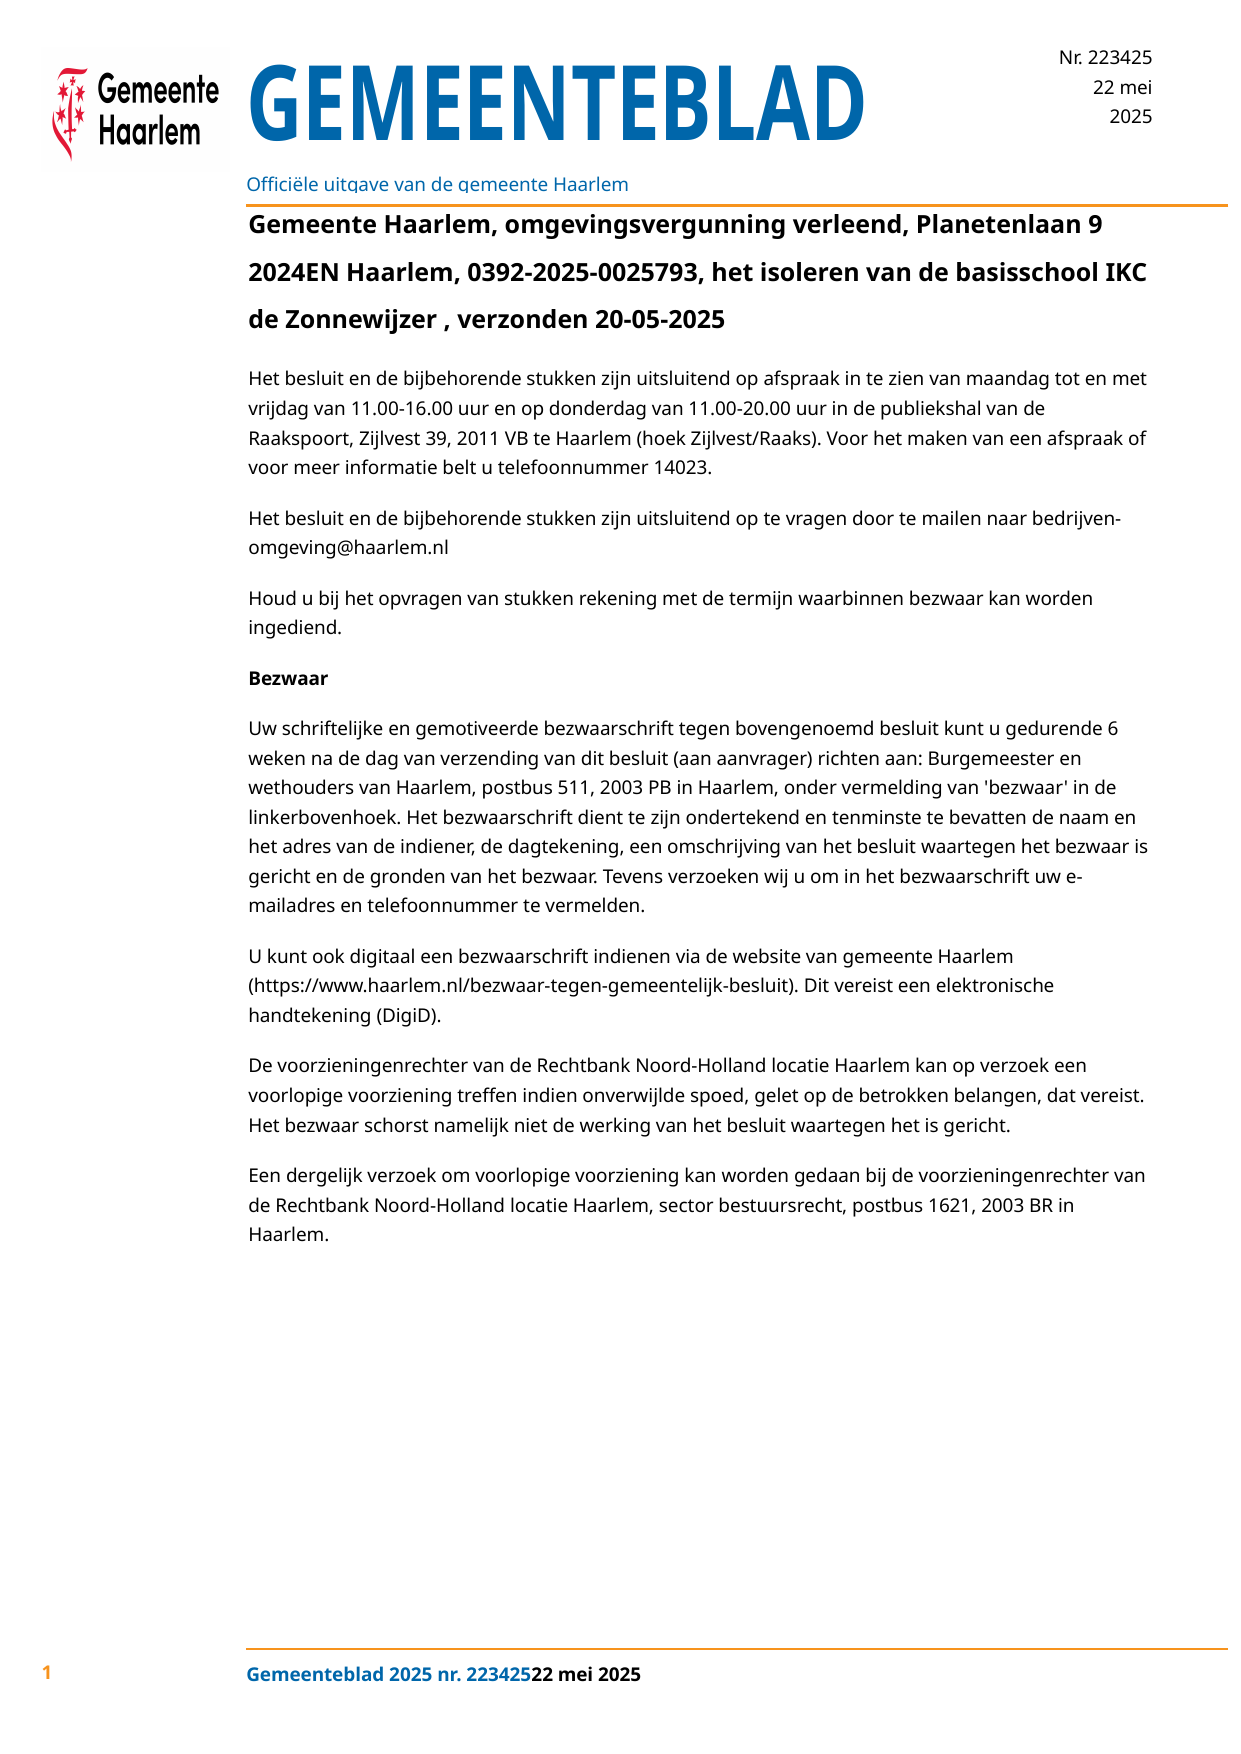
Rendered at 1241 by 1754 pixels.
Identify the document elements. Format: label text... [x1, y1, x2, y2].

text Een dergelijk verzoek om voorlopige voorziening kan worden gedaan bij de voorzieningenrechter van de Rechtbank Noord-Holland locatie Haarlem, sector bestuursrecht, postbus 1621, 2003 BR in Haarlem. [248, 1162, 1152, 1247]
text De voorzieningenrechter van de Rechtbank Noord-Holland locatie Haarlem kan op verzoek een voorlopige voorziening treffen indien onverwijlde spoed, gelet op de betrokken belangen, dat vereist. Het bezwaar schorst namelijk niet de werking van het besluit waartegen het is gericht. [248, 1053, 1152, 1137]
text U kunt ook digitaal een bezwaarschrift indienen via de website van gemeente Haarlem (https://www.haarlem.nl/bezwaar-tegen-gemeentelijk-besluit). Dit vereist een elektronische handtekening (DigiD). [248, 943, 1152, 1028]
text Uw schriftelijke en gemotiveerde bezwaarschrift tegen bovengenoemd besluit kunt u gedurende 6 weken na de dag van verzending van dit besluit (aan aanvrager) richten aan: Burgemeester en wethouders van Haarlem, postbus 511, 2003 PB in Haarlem, onder vermelding van 'bezwaar' in de linkerbovenhoek. Het bezwaarschrift dient te zijn ondertekend en tenminste te bevatten de naam en het adres van de indiener, de dagtekening, een omschrijving van het besluit waartegen het bezwaar is gericht en de gronden van het bezwaar. Tevens verzoeken wij u om in het bezwaarschrift uw e-mailadres en telefoonnummer te vermelden. [248, 715, 1152, 918]
text Het besluit en de bijbehorende stukken zijn uitsluitend op afspraak in te zien van maandag tot en met vrijdag van 11.00-16.00 uur en op donderdag van 11.00-20.00 uur in de publiekshal van de Raakspoort, Zijlvest 39, 2011 VB te Haarlem (hoek Zijlvest/Raaks). Voor het maken van een afspraak of voor meer informatie belt u telefoonnummer 14023. [248, 366, 1152, 480]
text Houd u bij het opvragen van stukken rekening met de termijn waarbinnen bezwaar kan worden ingediend. [248, 585, 1152, 640]
text Bezwaar [248, 665, 1152, 690]
text Gemeente Haarlem, omgevingsvergunning verleend, Planetenlaan 9 2024EN Haarlem, 0392-2025-0025793, het isoleren van de basisschool IKC de Zonnewijzer , verzonden 20-05-2025 [248, 207, 1152, 336]
picture [41, 47, 231, 172]
text Het besluit en de bijbehorende stukken zijn uitsluitend op te vragen door te mailen naar bedrijven-omgeving@haarlem.nl [248, 505, 1152, 560]
